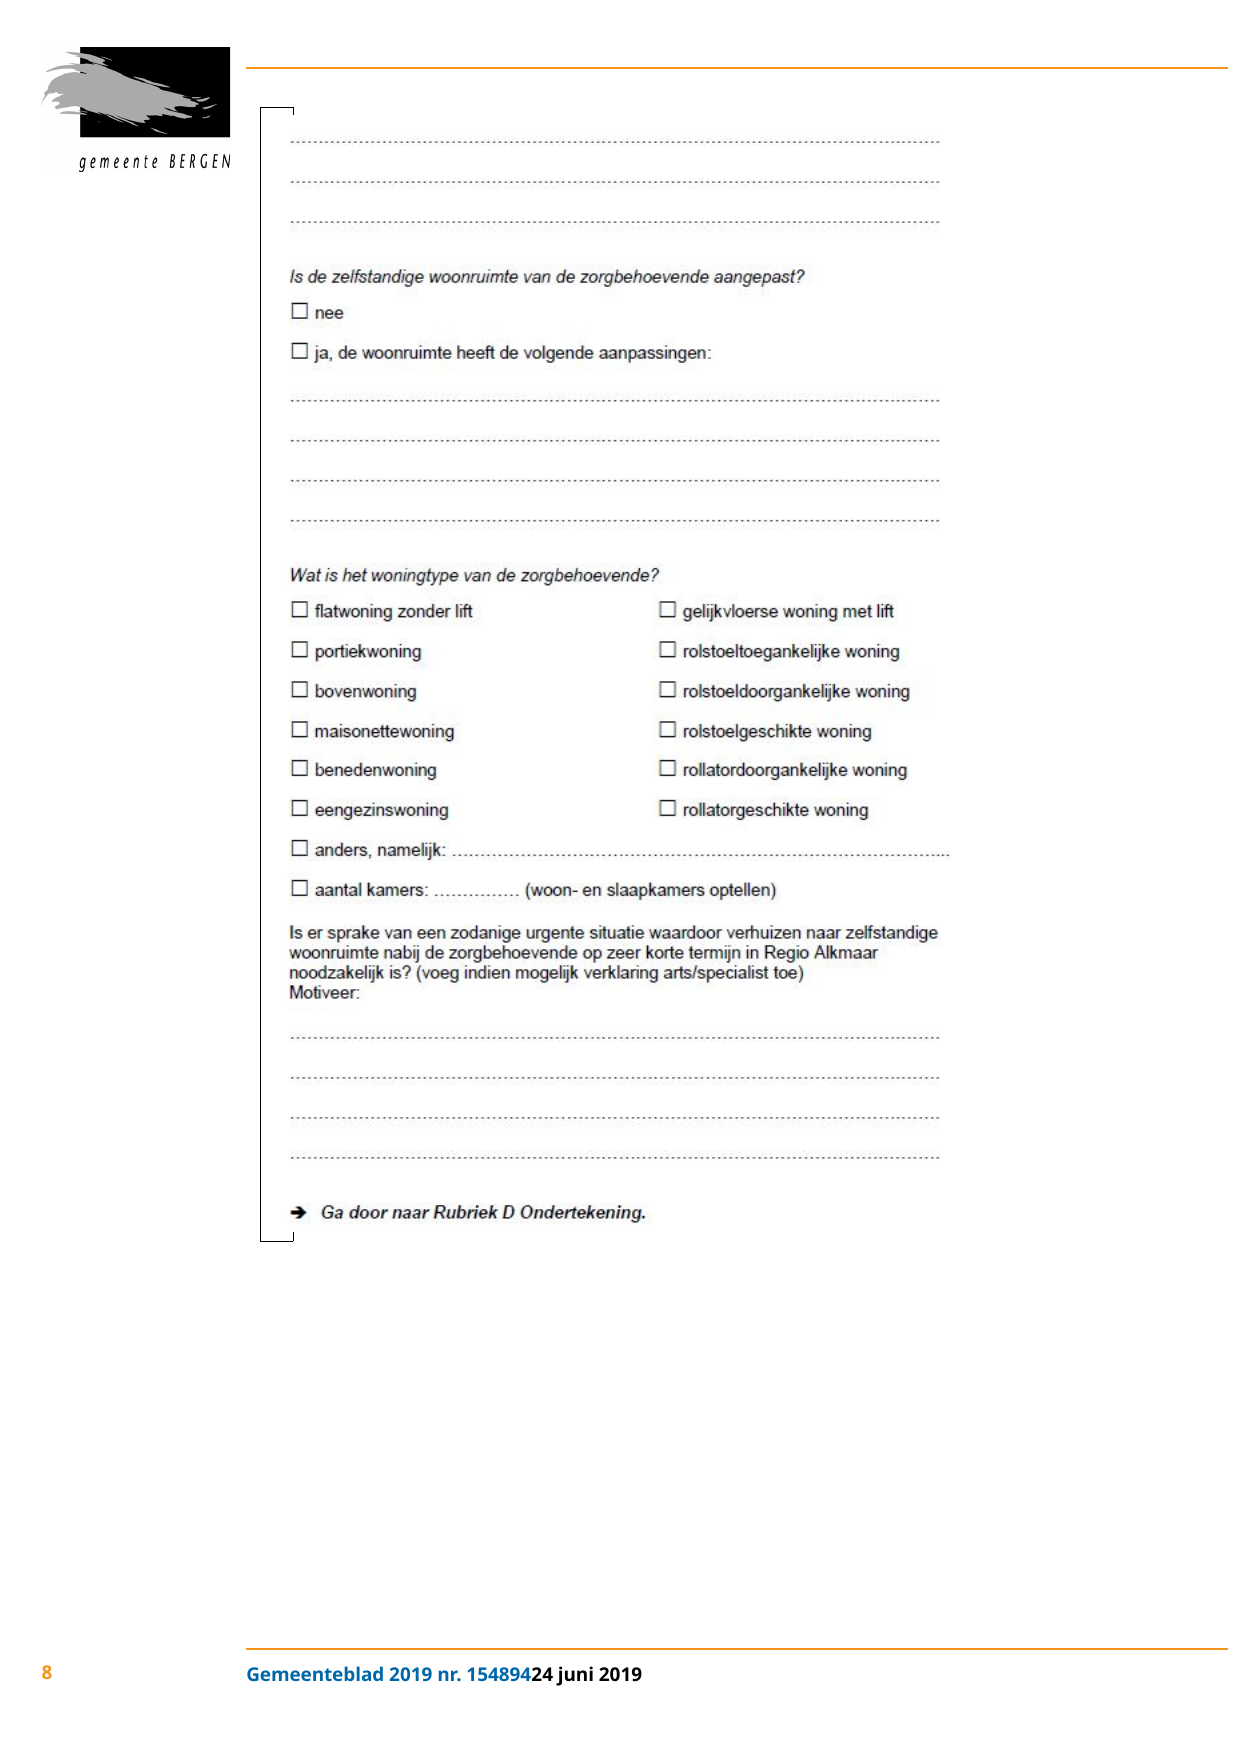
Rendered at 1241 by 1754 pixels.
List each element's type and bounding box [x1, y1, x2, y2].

picture [41, 47, 231, 172]
picture [268, 115, 978, 1232]
